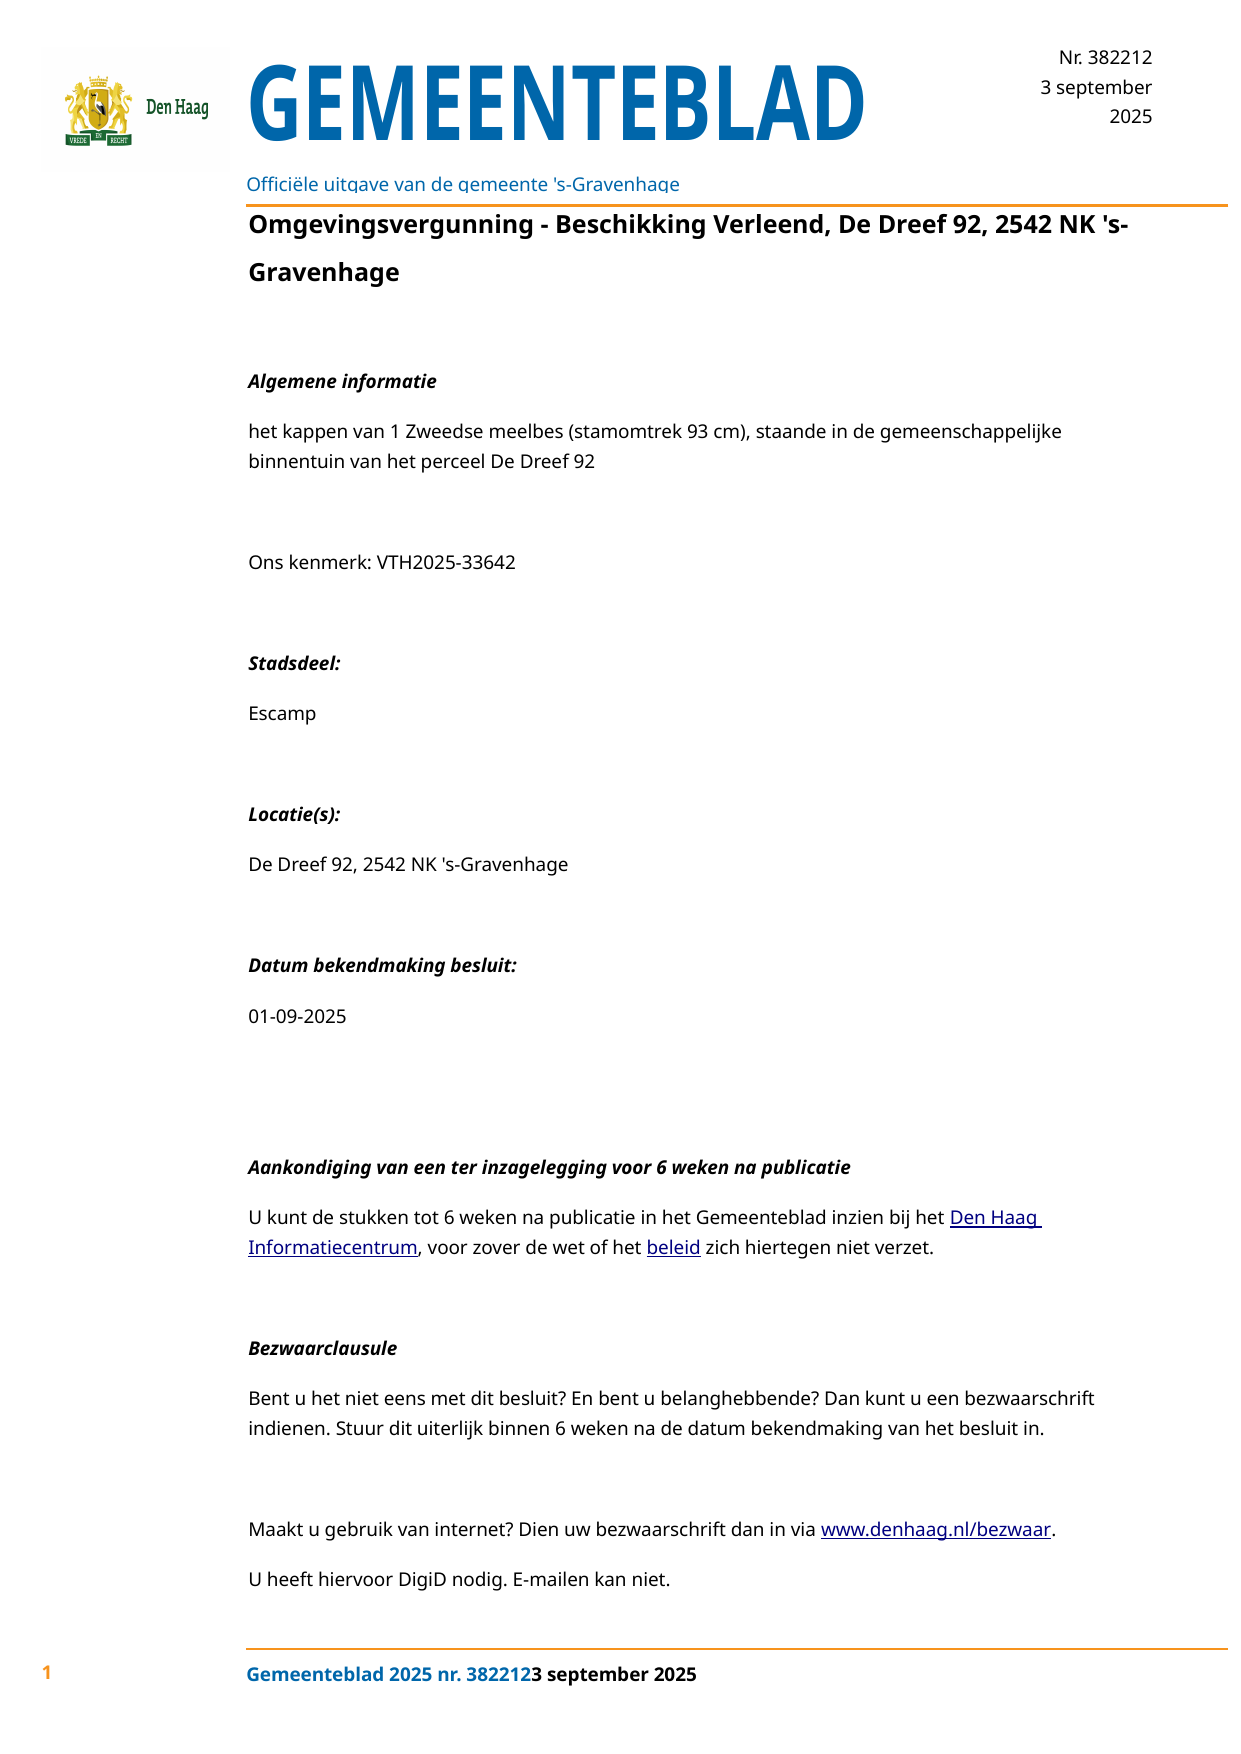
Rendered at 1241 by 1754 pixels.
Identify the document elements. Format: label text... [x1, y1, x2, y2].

text het kappen van 1 Zweedse meelbes (stamomtrek 93 cm), staande in de gemeenschappelijke binnentuin van het perceel De Dreef 92 [248, 419, 1152, 474]
text Locatie(s): [248, 801, 1152, 827]
text Datum bekendmaking besluit: [248, 952, 1152, 978]
text Aankondiging van een ter inzagelegging voor 6 weken na publicatie [248, 1154, 1152, 1180]
text De Dreef 92, 2542 NK 's-Gravenhage [248, 852, 1152, 877]
text Maakt u gebruik van internet? Dien uw bezwaarschrift dan in via www.denhaag.nl/bezwaar. [248, 1516, 1152, 1542]
text Ons kenmerk: VTH2025-33642 [248, 549, 1152, 575]
text Bent u het niet eens met dit besluit? En bent u belanghebbende? Dan kunt u een bezwaarschrift indienen. Stuur dit uiterlijk binnen 6 weken na de datum bekendmaking van het besluit in. [248, 1385, 1152, 1441]
text Escamp [248, 700, 1152, 726]
text Stadsdeel: [248, 650, 1152, 676]
text Bezwaarclausule [248, 1335, 1152, 1361]
picture [41, 47, 231, 172]
text U heeft hiervoor DigiD nodig. E-mailen kan niet. [248, 1566, 1152, 1592]
text 01-09-2025 [248, 1003, 1152, 1029]
text U kunt de stukken tot 6 weken na publicatie in het Gemeenteblad inzien bij het Den Haag Informatiecentrum, voor zover de wet of het beleid zich hiertegen niet verzet. [248, 1204, 1152, 1260]
text Omgevingsvergunning - Beschikking Verleend, De Dreef 92, 2542 NK 's-Gravenhage [248, 207, 1152, 288]
text Algemene informatie [248, 368, 1152, 394]
